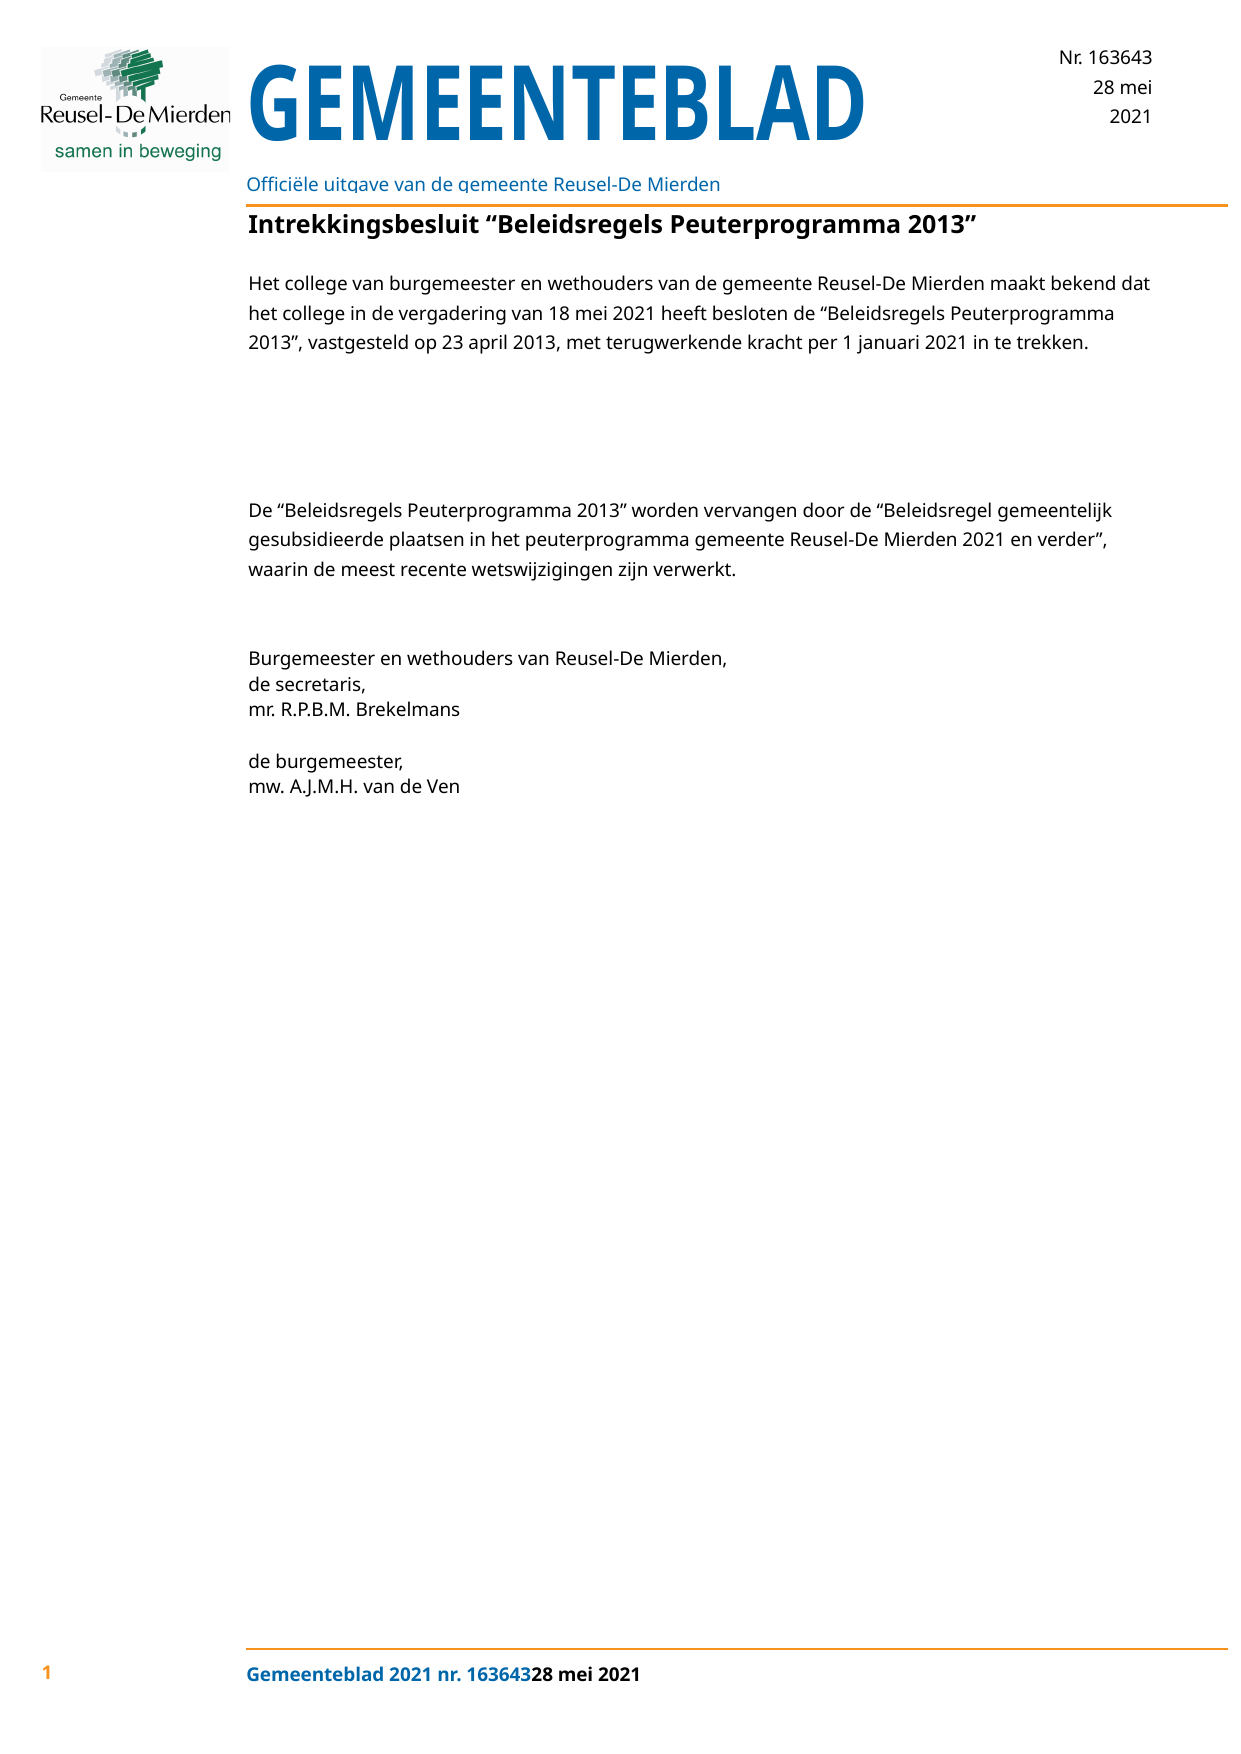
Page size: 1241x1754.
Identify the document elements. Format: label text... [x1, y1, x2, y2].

text Het college van burgemeester en wethouders van de gemeente Reusel-De Mierden maakt bekend dat het college in de vergadering van 18 mei 2021 heeft besloten de “Beleidsregels Peuterprogramma 2013”, vastgesteld op 23 april 2013, met terugwerkende kracht per 1 januari 2021 in te trekken. [248, 270, 1152, 355]
text De “Beleidsregels Peuterprogramma 2013” worden vervangen door de “Beleidsregel gemeentelijk gesubsidieerde plaatsen in het peuterprogramma gemeente Reusel-De Mierden 2021 en verder”, waarin de meest recente wetswijzigingen zijn verwerkt. [248, 497, 1152, 582]
text de burgemeester, [248, 748, 1152, 774]
text mw. A.J.M.H. van de Ven [248, 774, 1152, 799]
text mr. R.P.B.M. Brekelmans [248, 696, 1152, 722]
text Burgemeester en wethouders van Reusel-De Mierden, [248, 645, 1152, 671]
picture [41, 47, 231, 172]
text de secretaris, [248, 671, 1152, 696]
text Intrekkingsbesluit “Beleidsregels Peuterprogramma 2013” [248, 207, 1152, 241]
